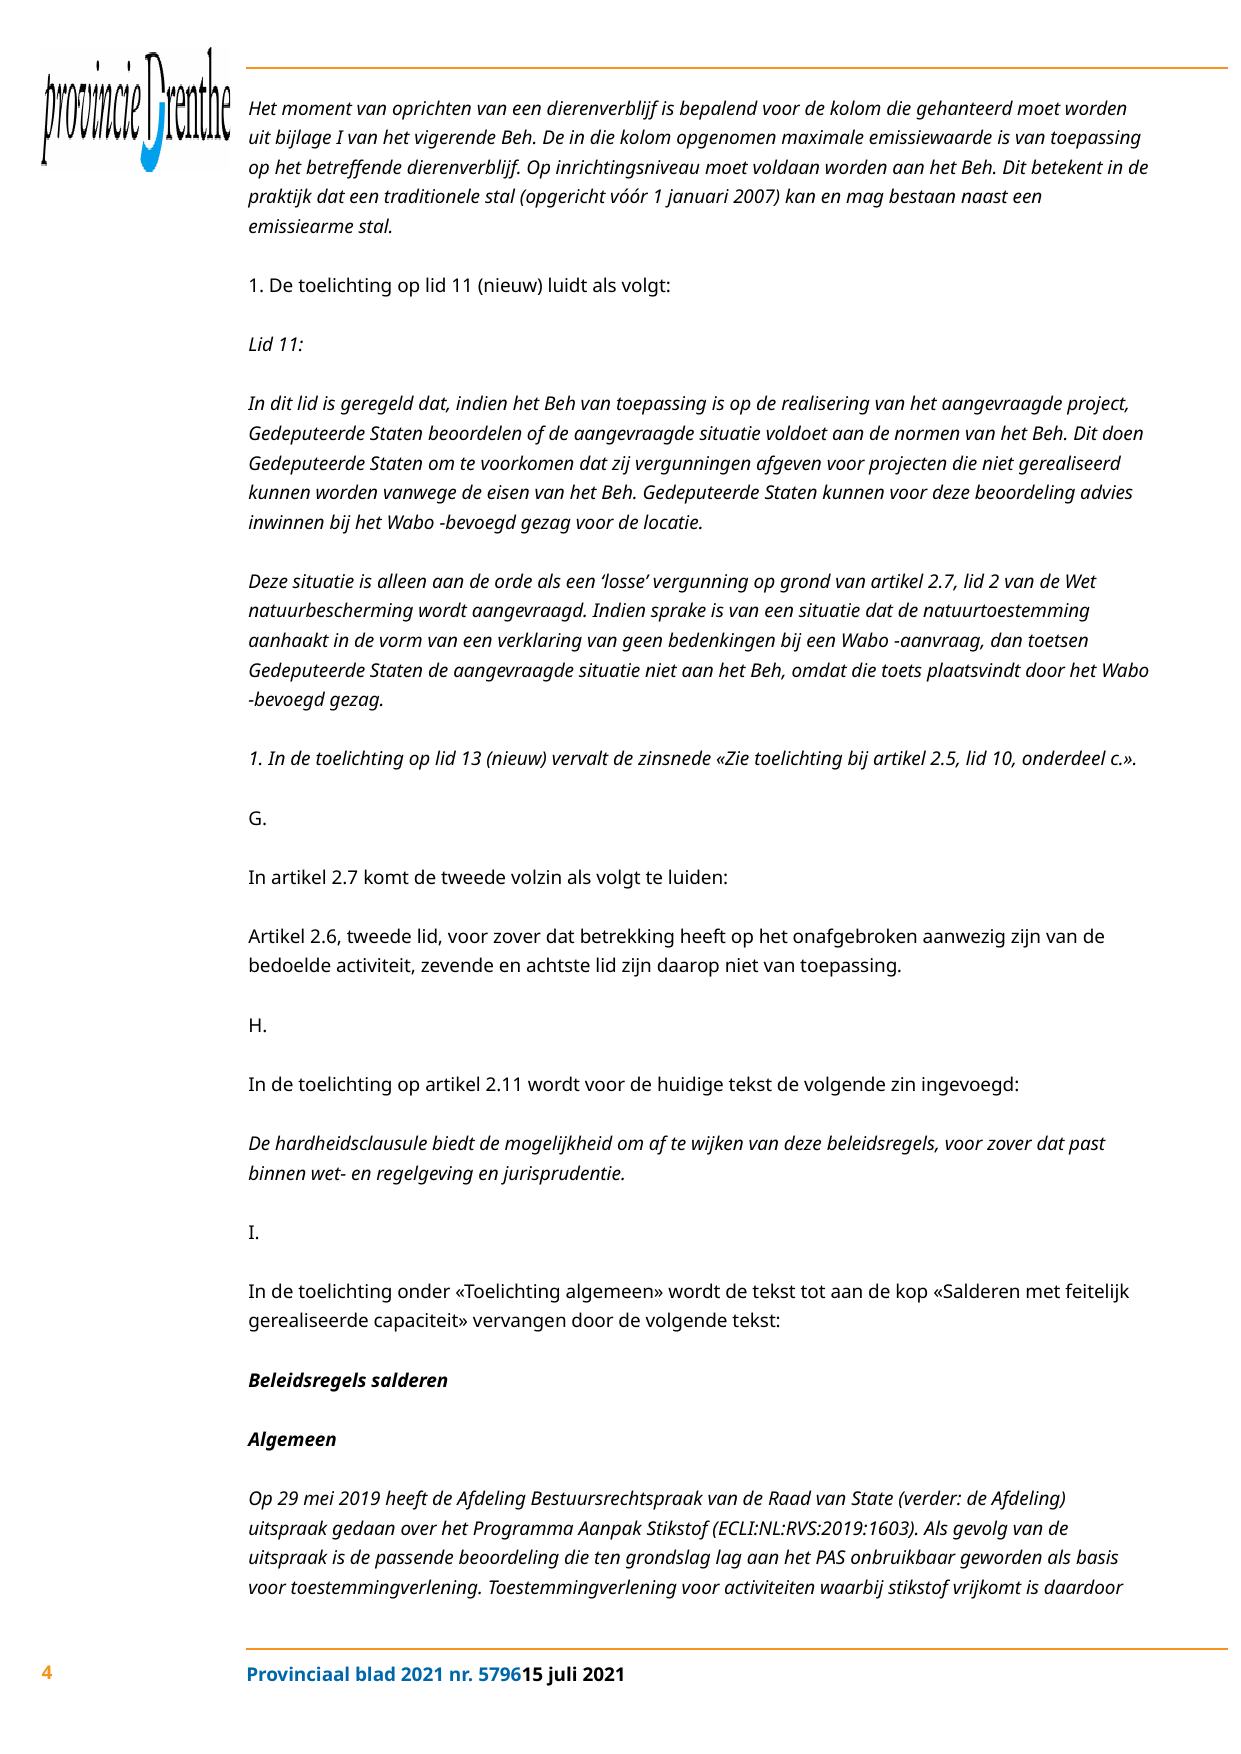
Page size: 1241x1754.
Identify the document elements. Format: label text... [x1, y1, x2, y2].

text In dit lid is geregeld dat, indien het Beh van toepassing is op de realisering van het aangevraagde project, Gedeputeerde Staten beoordelen of de aangevraagde situatie voldoet aan de normen van het Beh. Dit doen Gedeputeerde Staten om te voorkomen dat zij vergunningen afgeven voor projecten die niet gerealiseerd kunnen worden vanwege de eisen van het Beh. Gedeputeerde Staten kunnen voor deze beoordeling advies inwinnen bij het Wabo -bevoegd gezag voor de locatie. [248, 391, 1152, 535]
text H. [248, 1012, 1152, 1038]
text G. [248, 805, 1152, 831]
text Deze situatie is alleen aan de orde als een ‘losse’ vergunning op grond van artikel 2.7, lid 2 van de Wet natuurbescherming wordt aangevraagd. Indien sprake is van een situatie dat de natuurtoestemming aanhaakt in de vorm van een verklaring van geen bedenkingen bij een Wabo -aanvraag, dan toetsen Gedeputeerde Staten de aangevraagde situatie niet aan het Beh, omdat die toets plaatsvindt door het Wabo -bevoegd gezag. [248, 568, 1152, 712]
text Beleidsregels salderen [248, 1367, 1152, 1393]
text 1. De toelichting op lid 11 (nieuw) luidt als volgt: [248, 272, 1152, 298]
text 1. In de toelichting op lid 13 (nieuw) vervalt de zinsnede «Zie toelichting bij artikel 2.5, lid 10, onderdeel c.». [248, 746, 1152, 771]
text Algemeen [248, 1426, 1152, 1452]
text In artikel 2.7 komt de tweede volzin als volgt te luiden: [248, 864, 1152, 890]
text I. [248, 1219, 1152, 1245]
text Artikel 2.6, tweede lid, voor zover dat betrekking heeft op het onafgebroken aanwezig zijn van de bedoelde activiteit, zevende en achtste lid zijn daarop niet van toepassing. [248, 923, 1152, 978]
picture [41, 47, 231, 172]
text Het moment van oprichten van een dierenverblijf is bepalend voor de kolom die gehanteerd moet worden uit bijlage I van het vigerende Beh. De in die kolom opgenomen maximale emissiewaarde is van toepassing op het betreffende dierenverblijf. Op inrichtingsniveau moet voldaan worden aan het Beh. Dit betekent in de praktijk dat een traditionele stal (opgericht vóór 1 januari 2007) kan en mag bestaan naast een emissiearme stal. [248, 95, 1152, 239]
text Lid 11: [248, 331, 1152, 357]
text De hardheidsclausule biedt de mogelijkheid om af te wijken van deze beleidsregels, voor zover dat past binnen wet- en regelgeving en jurisprudentie. [248, 1130, 1152, 1186]
text Op 29 mei 2019 heeft de Afdeling Bestuursrechtspraak van de Raad van State (verder: de Afdeling) uitspraak gedaan over het Programma Aanpak Stikstof (ECLI:NL:RVS:2019:1603). Als gevolg van de uitspraak is de passende beoordeling die ten grondslag lag aan het PAS onbruikbaar geworden als basis voor toestemmingverlening. Toestemmingverlening voor activiteiten waarbij stikstof vrijkomt is daardoor [248, 1485, 1152, 1600]
text In de toelichting op artikel 2.11 wordt voor de huidige tekst de volgende zin ingevoegd: [248, 1071, 1152, 1097]
text In de toelichting onder «Toelichting algemeen» wordt de tekst tot aan de kop «Salderen met feitelijk gerealiseerde capaciteit» vervangen door de volgende tekst: [248, 1278, 1152, 1333]
